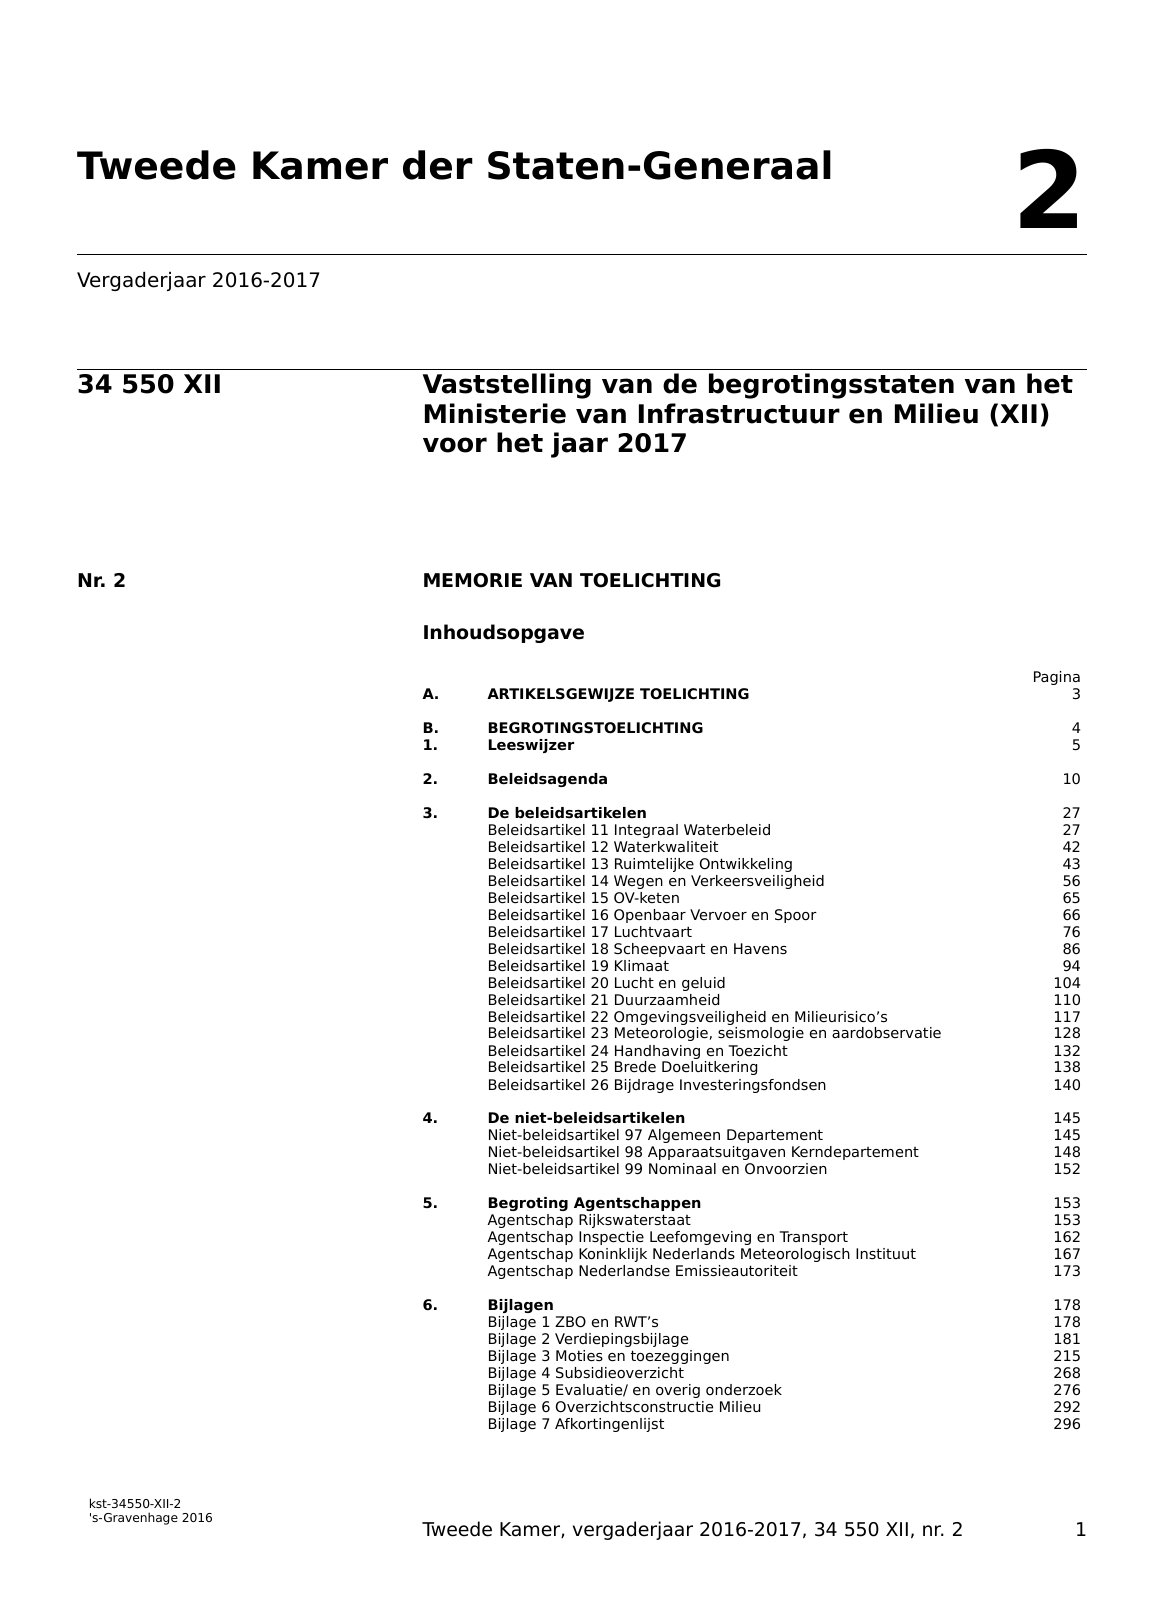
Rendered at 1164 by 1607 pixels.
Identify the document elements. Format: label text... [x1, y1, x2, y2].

table_cell Beleidsartikel 17 Luchtvaart [481, 924, 1013, 941]
table_cell Agentschap Inspectie Leefomgeving en Transport [481, 1229, 1013, 1246]
table_cell 145 [1013, 1110, 1087, 1127]
table_cell Beleidsartikel 24 Handhaving en Toezicht [481, 1043, 1013, 1059]
table_cell Beleidsartikel 26 Bijdrage Investeringsfondsen [481, 1076, 1013, 1093]
table_cell 6. [422, 1297, 481, 1314]
table_cell [1013, 703, 1087, 720]
table_cell [1013, 788, 1087, 805]
table_cell [481, 1280, 1013, 1297]
table_cell [422, 1059, 481, 1076]
table_cell [422, 1127, 481, 1144]
table_cell De beleidsartikelen [481, 805, 1013, 822]
table_cell Beleidsartikel 22 Omgevingsveiligheid en Milieurisico’s [481, 1009, 1013, 1025]
table_cell 86 [1013, 941, 1087, 957]
table_header [481, 669, 1013, 686]
table_cell 43 [1013, 856, 1087, 873]
table_cell [422, 822, 481, 839]
table_cell 292 [1013, 1399, 1087, 1416]
table_cell 94 [1013, 958, 1087, 974]
table_cell 140 [1013, 1076, 1087, 1093]
table_cell 178 [1013, 1297, 1087, 1314]
table_cell Beleidsartikel 12 Waterkwaliteit [481, 839, 1013, 856]
table_cell [422, 754, 481, 771]
table_cell [422, 788, 481, 805]
table_cell [422, 1280, 481, 1297]
subtitle Inhoudsopgave [422, 622, 1087, 644]
table_cell 5 [1013, 737, 1087, 754]
table_cell 138 [1013, 1059, 1087, 1076]
table_cell Beleidsartikel 19 Klimaat [481, 958, 1013, 974]
table_cell Leeswijzer [481, 737, 1013, 754]
table_cell 56 [1013, 873, 1087, 889]
subtitle Nr. 2 MEMORIE VAN TOELICHTING [77, 570, 1087, 592]
table_cell Vergaderjaar 2016-2017 [77, 255, 1087, 369]
table_cell [422, 1331, 481, 1348]
table_cell [481, 703, 1013, 720]
table_cell 132 [1013, 1043, 1087, 1059]
table_cell [422, 1416, 481, 1433]
table_cell [422, 1382, 481, 1399]
table_cell 153 [1013, 1195, 1087, 1212]
table_cell [422, 1212, 481, 1229]
table_cell Bijlagen [481, 1297, 1013, 1314]
table_header 2 [886, 130, 1087, 254]
table_cell [422, 991, 481, 1008]
table_cell Beleidsagenda [481, 771, 1013, 788]
text 's-Gravenhage 2016 [88, 1511, 323, 1525]
table_cell [422, 958, 481, 974]
table_cell 5. [422, 1195, 481, 1212]
table_cell Beleidsartikel 21 Duurzaamheid [481, 991, 1013, 1008]
table_cell 4. [422, 1110, 481, 1127]
table_cell Beleidsartikel 11 Integraal Waterbeleid [481, 822, 1013, 839]
table_cell 66 [1013, 907, 1087, 923]
table_cell Agentschap Nederlandse Emissieautoriteit [481, 1263, 1013, 1280]
table_cell [422, 890, 481, 907]
table_cell 167 [1013, 1246, 1087, 1263]
table_cell [422, 1161, 481, 1178]
table_cell 178 [1013, 1314, 1087, 1331]
table_cell [481, 788, 1013, 805]
table_cell [1013, 1178, 1087, 1195]
table_cell [422, 1043, 481, 1059]
table_cell 65 [1013, 890, 1087, 907]
table_cell Beleidsartikel 14 Wegen en Verkeersveiligheid [481, 873, 1013, 889]
table_cell Bijlage 1 ZBO en RWT’s [481, 1314, 1013, 1331]
table_cell Niet-beleidsartikel 97 Algemeen Departement [481, 1127, 1013, 1144]
table_cell [422, 1263, 481, 1280]
table_cell 173 [1013, 1263, 1087, 1280]
table_cell Bijlage 7 Afkortingenlijst [481, 1416, 1013, 1433]
table_cell [422, 1144, 481, 1161]
table_cell 110 [1013, 991, 1087, 1008]
table_cell [422, 1076, 481, 1093]
table_cell B. [422, 720, 481, 737]
table_cell Beleidsartikel 23 Meteorologie, seismologie en aardobservatie [481, 1025, 1013, 1042]
table_cell 76 [1013, 924, 1087, 941]
table_cell 152 [1013, 1161, 1087, 1178]
table_cell [1013, 754, 1087, 771]
table_cell 117 [1013, 1009, 1087, 1025]
table_cell Begroting Agentschappen [481, 1195, 1013, 1212]
table_cell Bijlage 4 Subsidieoverzicht [481, 1365, 1013, 1382]
table_cell [481, 1178, 1013, 1195]
table_cell 10 [1013, 771, 1087, 788]
table_cell 3 [1013, 686, 1087, 703]
table_cell 162 [1013, 1229, 1087, 1246]
table_cell 27 [1013, 805, 1087, 822]
table_cell 276 [1013, 1382, 1087, 1399]
table_cell 153 [1013, 1212, 1087, 1229]
subtitle 34 550 XII Vaststelling van de begrotingsstaten van het Ministerie van Infrastructuur en Milieu (XII) voor het jaar 2017 [77, 370, 1087, 459]
table_cell Beleidsartikel 20 Lucht en geluid [481, 975, 1013, 991]
table_cell [481, 1093, 1013, 1110]
table_cell Bijlage 2 Verdiepingsbijlage [481, 1331, 1013, 1348]
table_cell 1. [422, 737, 481, 754]
table_cell [422, 1399, 481, 1416]
table_cell 42 [1013, 839, 1087, 856]
table_cell [422, 924, 481, 941]
table_cell A. [422, 686, 481, 703]
table_cell Bijlage 5 Evaluatie/ en overig onderzoek [481, 1382, 1013, 1399]
table_cell [422, 856, 481, 873]
table_cell [481, 754, 1013, 771]
table_cell Niet-beleidsartikel 99 Nominaal en Onvoorzien [481, 1161, 1013, 1178]
table_cell Beleidsartikel 16 Openbaar Vervoer en Spoor [481, 907, 1013, 923]
table_cell Beleidsartikel 18 Scheepvaart en Havens [481, 941, 1013, 957]
table_cell [422, 1314, 481, 1331]
text kst-34550-XII-2 [88, 1497, 323, 1511]
table_cell 145 [1013, 1127, 1087, 1144]
table_cell 2. [422, 771, 481, 788]
table_header Pagina [1013, 669, 1087, 686]
table_cell BEGROTINGSTOELICHTING [481, 720, 1013, 737]
table_cell 3. [422, 805, 481, 822]
table_cell Agentschap Rijkswaterstaat [481, 1212, 1013, 1229]
table_cell Beleidsartikel 15 OV-keten [481, 890, 1013, 907]
table_cell [422, 1246, 481, 1263]
table_header [422, 669, 481, 686]
table_cell 181 [1013, 1331, 1087, 1348]
table_cell [422, 1365, 481, 1382]
table_cell Beleidsartikel 25 Brede Doeluitkering [481, 1059, 1013, 1076]
table_cell 128 [1013, 1025, 1087, 1042]
table_cell De niet-beleidsartikelen [481, 1110, 1013, 1127]
table_cell 148 [1013, 1144, 1087, 1161]
table_cell Agentschap Koninklijk Nederlands Meteorologisch Instituut [481, 1246, 1013, 1263]
table_cell 296 [1013, 1416, 1087, 1433]
table_cell [422, 873, 481, 889]
table_cell [422, 1178, 481, 1195]
table_cell [422, 1009, 481, 1025]
table_cell Beleidsartikel 13 Ruimtelijke Ontwikkeling [481, 856, 1013, 873]
table_cell [1013, 1280, 1087, 1297]
table_cell Niet-beleidsartikel 98 Apparaatsuitgaven Kerndepartement [481, 1144, 1013, 1161]
table_cell 104 [1013, 975, 1087, 991]
table_cell [422, 1093, 481, 1110]
table_cell ARTIKELSGEWIJZE TOELICHTING [481, 686, 1013, 703]
table_cell Bijlage 3 Moties en toezeggingen [481, 1348, 1013, 1365]
table_cell 268 [1013, 1365, 1087, 1382]
table_cell [422, 1229, 481, 1246]
table_cell 215 [1013, 1348, 1087, 1365]
table_cell [422, 1348, 481, 1365]
table_cell [422, 1025, 481, 1042]
table_cell [422, 941, 481, 957]
table_cell Bijlage 6 Overzichtsconstructie Milieu [481, 1399, 1013, 1416]
table_cell [422, 975, 481, 991]
table_cell [422, 703, 481, 720]
table_cell [422, 907, 481, 923]
table_header Tweede Kamer der Staten-Generaal [77, 130, 886, 254]
table_cell [422, 839, 481, 856]
table_cell [1013, 1093, 1087, 1110]
table_cell 4 [1013, 720, 1087, 737]
table_cell 27 [1013, 822, 1087, 839]
